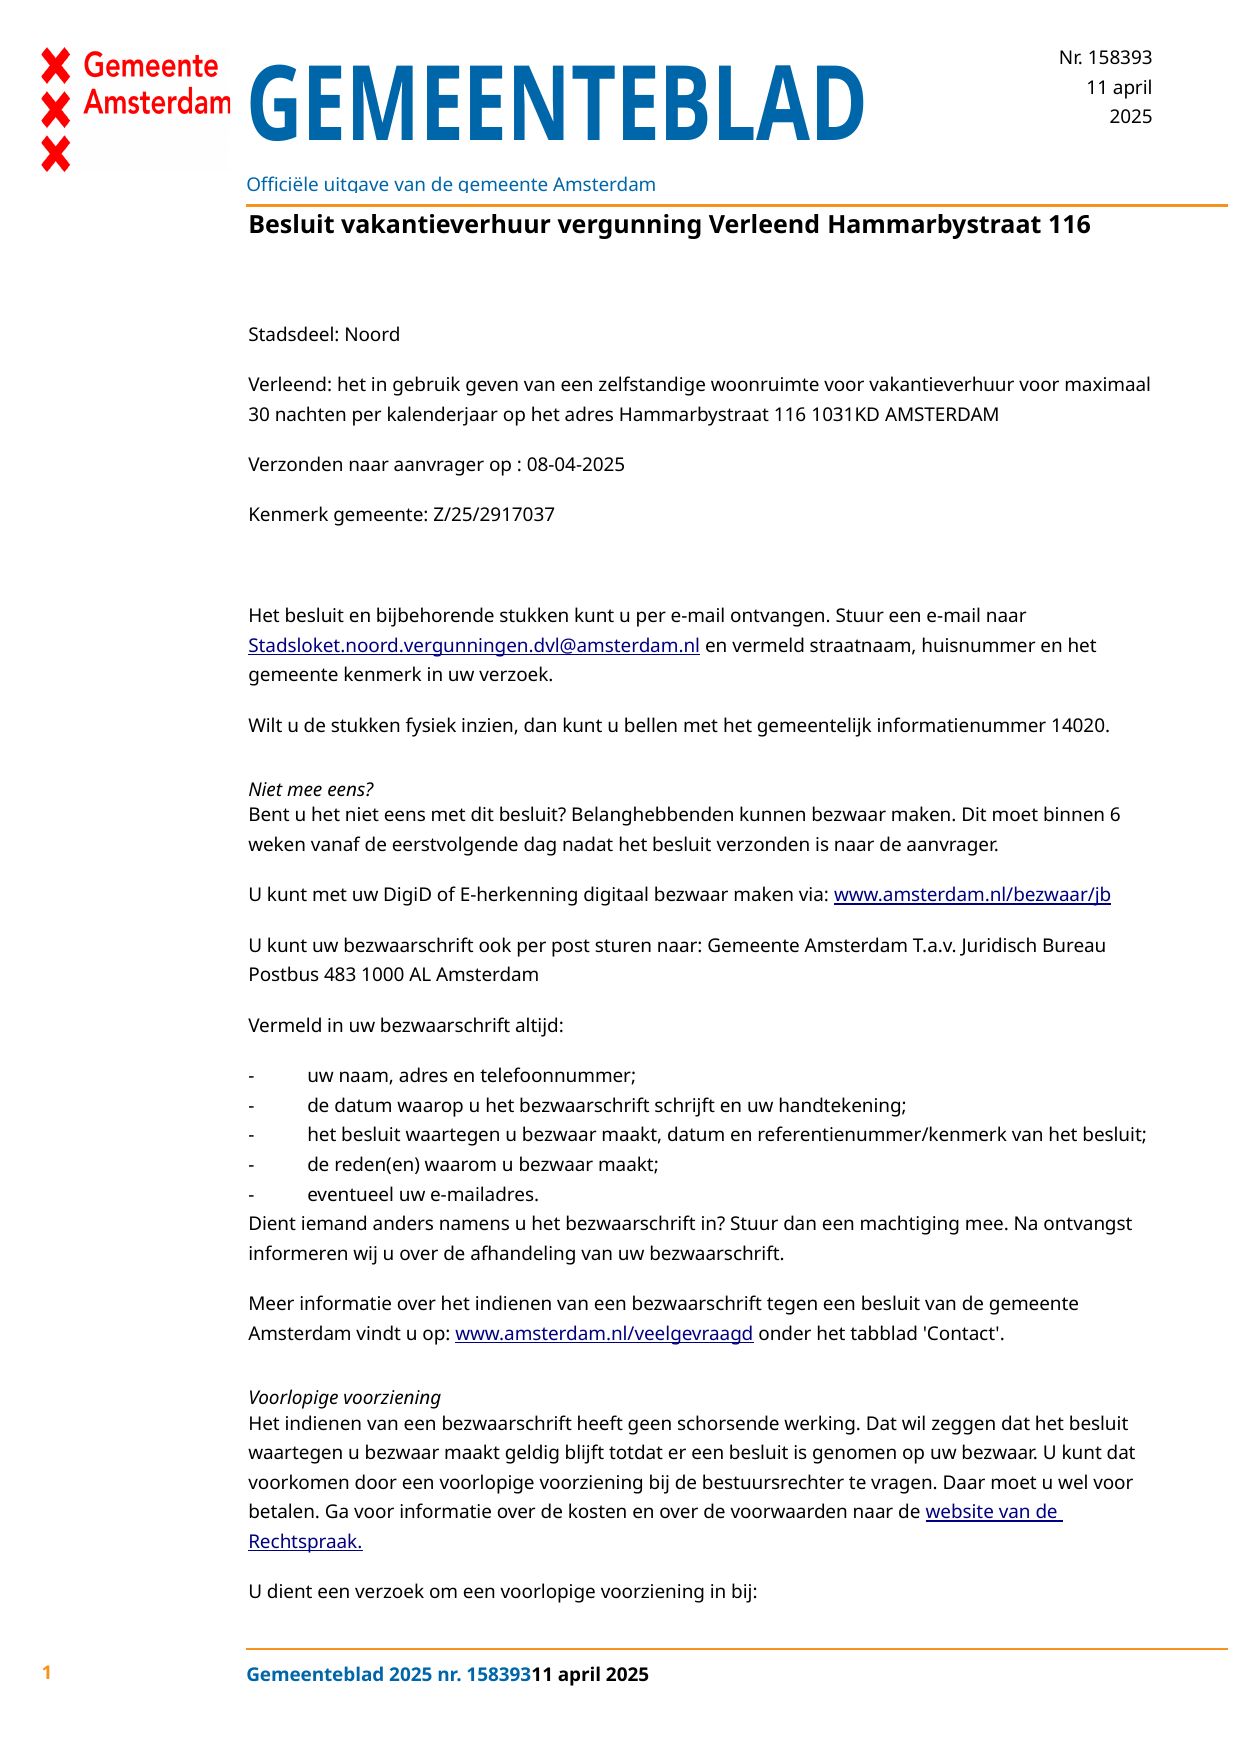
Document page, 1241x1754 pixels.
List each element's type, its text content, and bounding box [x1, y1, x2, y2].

list eventueel uw e-mailadres. [248, 1181, 1152, 1207]
text Besluit vakantieverhuur vergunning Verleend Hammarbystraat 116 [248, 207, 1152, 241]
text Wilt u de stukken fysiek inzien, dan kunt u bellen met het gemeentelijk informatienummer 14020. [248, 712, 1152, 738]
text Niet mee eens? [248, 776, 1152, 802]
text Het besluit en bijbehorende stukken kunt u per e-mail ontvangen. Stuur een e-mail naar Stadsloket.noord.vergunningen.dvl@amsterdam.nl en vermeld straatnaam, huisnummer en het gemeente kenmerk in uw verzoek. [248, 602, 1152, 687]
text U kunt met uw DigiD of E-herkenning digitaal bezwaar maken via: www.amsterdam.nl/bezwaar/jb [248, 882, 1152, 907]
list de datum waarop u het bezwaarschrift schrijft en uw handtekening; [248, 1092, 1152, 1118]
list de reden(en) waarom u bezwaar maakt; [248, 1151, 1152, 1177]
text Kenmerk gemeente: Z/25/2917037 [248, 502, 1152, 527]
picture [41, 47, 231, 172]
text Het indienen van een bezwaarschrift heeft geen schorsende werking. Dat wil zeggen dat het besluit waartegen u bezwaar maakt geldig blijft totdat er een besluit is genomen op uw bezwaar. U kunt dat voorkomen door een voorlopige voorziening bij de bestuursrechter te vragen. Daar moet u wel voor betalen. Ga voor informatie over de kosten en over de voorwaarden naar de website van de Rechtspraak. [248, 1410, 1152, 1554]
text Meer informatie over het indienen van een bezwaarschrift tegen een besluit van de gemeente Amsterdam vindt u op: www.amsterdam.nl/veelgevraagd onder het tabblad 'Contact'. [248, 1290, 1152, 1346]
text Verzonden naar aanvrager op : 08-04-2025 [248, 451, 1152, 477]
text Bent u het niet eens met dit besluit? Belanghebbenden kunnen bezwaar maken. Dit moet binnen 6 weken vanaf de eerstvolgende dag nadat het besluit verzonden is naar de aanvrager. [248, 802, 1152, 857]
text Voorlopige voorziening [248, 1384, 1152, 1410]
text Dient iemand anders namens u het bezwaarschrift in? Stuur dan een machtiging mee. Na ontvangst informeren wij u over de afhandeling van uw bezwaarschrift. [248, 1210, 1152, 1266]
list uw naam, adres en telefoonnummer; [248, 1062, 1152, 1088]
text U dient een verzoek om een voorlopige voorziening in bij: [248, 1578, 1152, 1604]
list het besluit waartegen u bezwaar maakt, datum en referentienummer/kenmerk van het besluit; [248, 1122, 1152, 1147]
text Stadsdeel: Noord [248, 321, 1152, 346]
text U kunt uw bezwaarschrift ook per post sturen naar: Gemeente Amsterdam T.a.v. Juridisch Bureau Postbus 483 1000 AL Amsterdam [248, 932, 1152, 987]
text Vermeld in uw bezwaarschrift altijd: [248, 1012, 1152, 1038]
text Verleend: het in gebruik geven van een zelfstandige woonruimte voor vakantieverhuur voor maximaal 30 nachten per kalenderjaar op het adres Hammarbystraat 116 1031KD AMSTERDAM [248, 371, 1152, 426]
